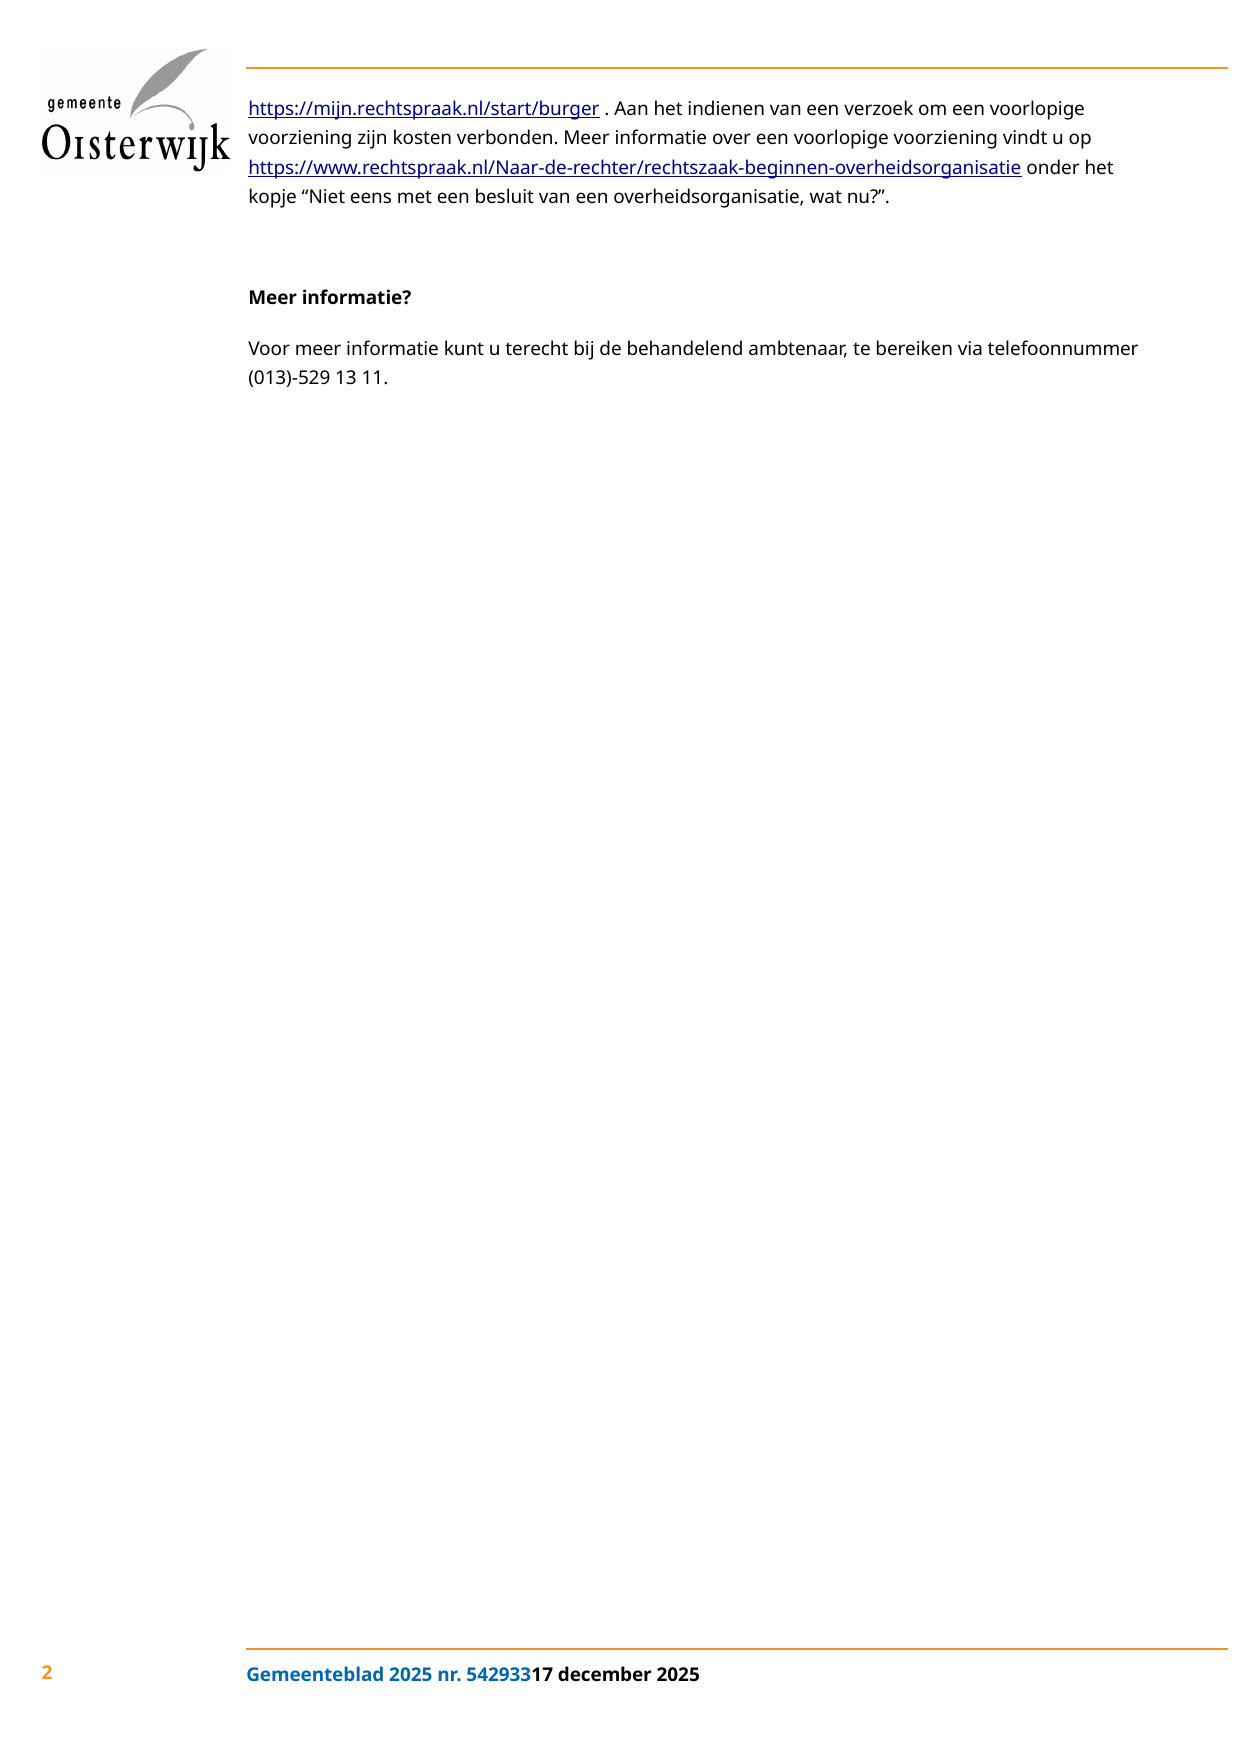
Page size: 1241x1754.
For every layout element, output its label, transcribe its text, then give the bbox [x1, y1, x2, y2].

picture [41, 47, 231, 172]
text https://mijn.rechtspraak.nl/start/burger . Aan het indienen van een verzoek om een voorlopige voorziening zijn kosten verbonden. Meer informatie over een voorlopige voorziening vindt u op https://www.rechtspraak.nl/Naar-de-rechter/rechtszaak-beginnen-overheidsorganisatie onder het kopje “Niet eens met een besluit van een overheidsorganisatie, wat nu?”. [248, 95, 1152, 209]
text Meer informatie? [248, 284, 1152, 310]
text Voor meer informatie kunt u terecht bij de behandelend ambtenaar, te bereiken via telefoonnummer (013)-529 13 11. [248, 335, 1152, 390]
